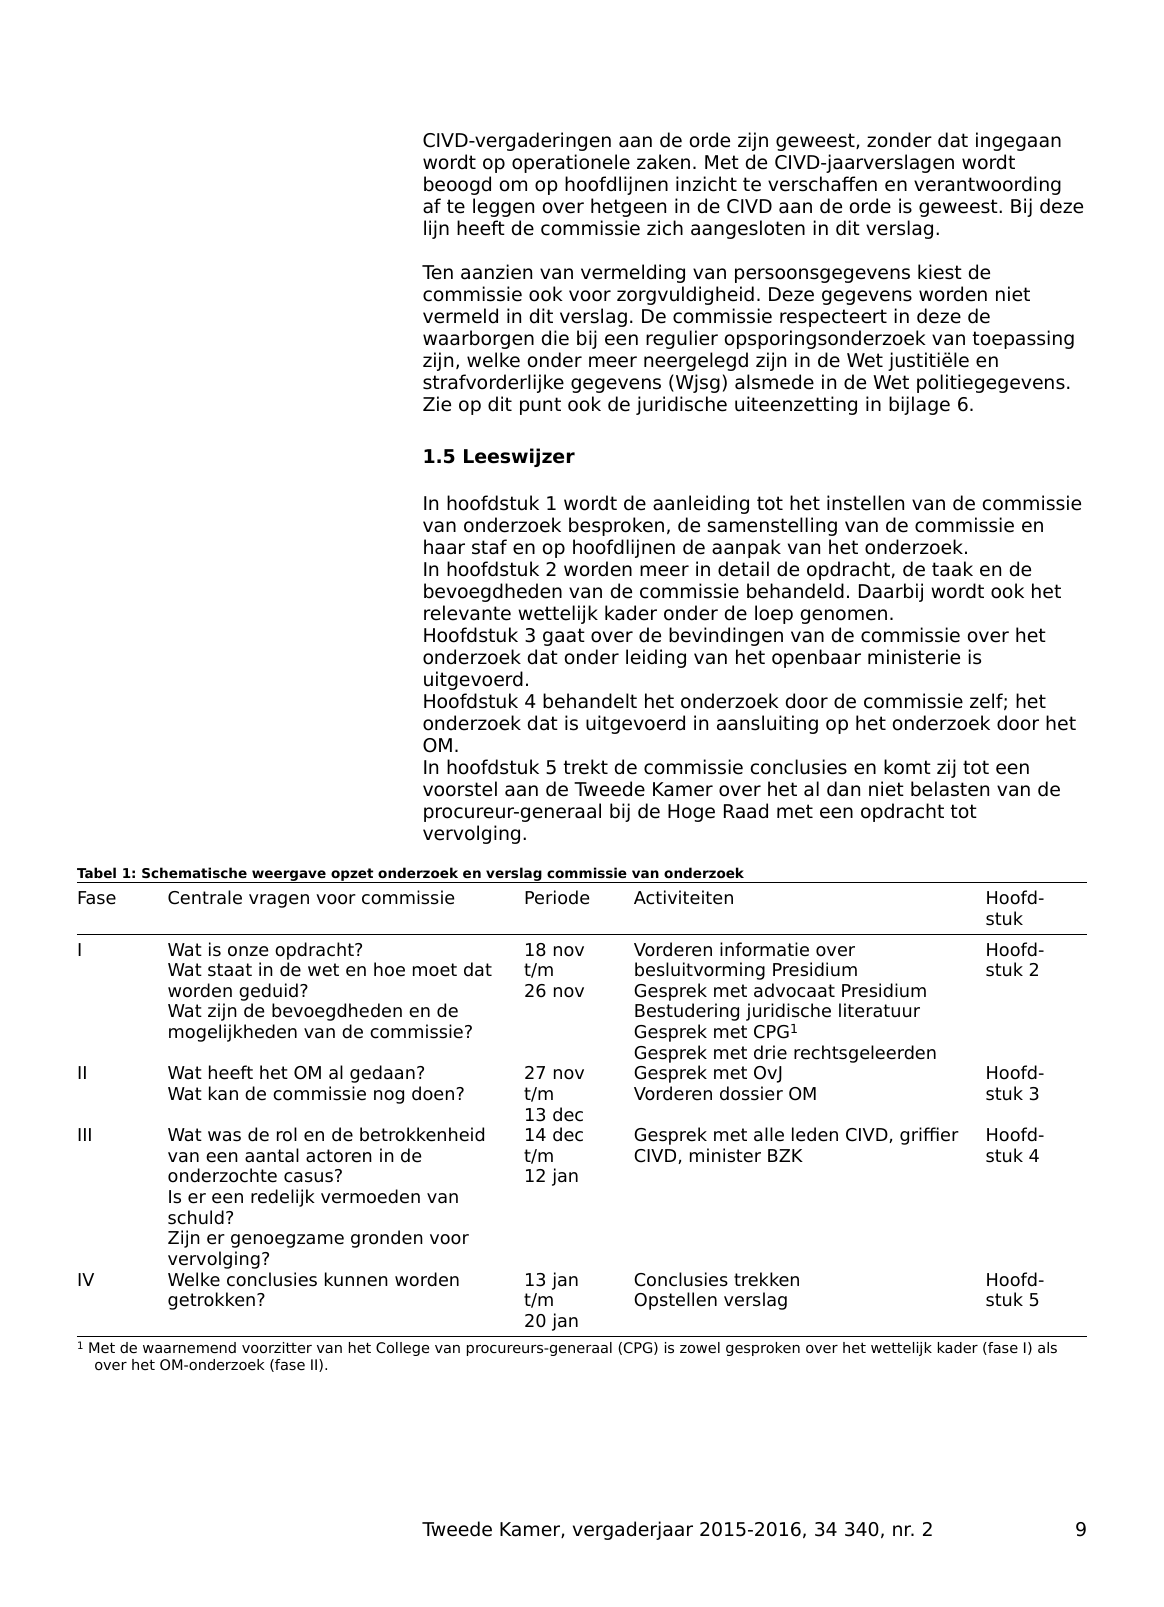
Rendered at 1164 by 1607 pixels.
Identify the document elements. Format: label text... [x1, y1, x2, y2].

table_cell Welke conclusies kunnen worden getrokken? [161, 1270, 518, 1336]
text Hoofdstuk 3 gaat over de bevindingen van de commissie over het onderzoek dat onder leiding van het openbaar ministerie is uitgevoerd. [422, 625, 1087, 691]
table_cell II [77, 1063, 161, 1125]
table_cell Gesprek met alle leden CIVD, griffier CIVD, minister BZK [628, 1125, 979, 1269]
text In hoofdstuk 5 trekt de commissie conclusies en komt zij tot een voorstel aan de Tweede Kamer over het al dan niet belasten van de procureur-generaal bij de Hoge Raad met een opdracht tot vervolging. [422, 757, 1087, 844]
table_cell Fase [77, 883, 161, 934]
table_cell Wat is onze opdracht? Wat staat in de wet en hoe moet dat worden geduid? Wat zijn de bevoegdheden en de mogelijkheden van de commissie? [161, 935, 518, 1063]
table_cell Hoofd- stuk 4 [979, 1125, 1087, 1269]
table_cell Hoofd- stuk 3 [979, 1063, 1087, 1125]
table_cell 18 nov t/m 26 nov [518, 935, 628, 1063]
table_cell Gesprek met OvJ Vorderen dossier OM [628, 1063, 979, 1125]
text CIVD-vergaderingen aan de orde zijn geweest, zonder dat ingegaan wordt op operationele zaken. Met de CIVD-jaarverslagen wordt beoogd om op hoofdlijnen inzicht te verschaffen en verantwoording af te leggen over hetgeen in de CIVD aan de orde is geweest. Bij deze lijn heeft de commissie zich aangesloten in dit verslag. [422, 130, 1087, 240]
text In hoofdstuk 2 worden meer in detail de opdracht, de taak en de bevoegdheden van de commissie behandeld. Daarbij wordt ook het relevante wettelijk kader onder de loep genomen. [422, 559, 1087, 625]
table_cell Vorderen informatie over besluitvorming Presidium Gesprek met advocaat Presidium Bestudering juridische literatuur Gesprek met CPG1 Gesprek met drie rechtsgeleerden [628, 935, 979, 1063]
table_cell Periode [518, 883, 628, 934]
subtitle 1.5 Leeswijzer [422, 446, 1087, 468]
text Hoofdstuk 4 behandelt het onderzoek door de commissie zelf; het onderzoek dat is uitgevoerd in aansluiting op het onderzoek door het OM. [422, 691, 1087, 757]
table_cell 27 nov t/m 13 dec [518, 1063, 628, 1125]
table_cell Conclusies trekken Opstellen verslag [628, 1270, 979, 1336]
text In hoofdstuk 1 wordt de aanleiding tot het instellen van de commissie van onderzoek besproken, de samenstelling van de commissie en haar staf en op hoofdlijnen de aanpak van het onderzoek. [422, 493, 1087, 559]
table_cell 1 Met de waarnemend voorzitter van het College van procureurs-generaal (CPG) is zowel gesproken over het wettelijk kader (fase I) als over het OM-onderzoek (fase II). [77, 1337, 1087, 1374]
table_cell III [77, 1125, 161, 1269]
table_cell Centrale vragen voor commissie [161, 883, 518, 934]
table_cell 14 dec t/m 12 jan [518, 1125, 628, 1269]
table_cell I [77, 935, 161, 1063]
table_header Tabel 1: Schematische weergave opzet onderzoek en verslag commissie van onderzoek [77, 866, 1087, 882]
table_cell Hoofd- stuk [979, 883, 1087, 934]
table_cell Activiteiten [628, 883, 979, 934]
table_cell Wat heeft het OM al gedaan? Wat kan de commissie nog doen? [161, 1063, 518, 1125]
table_cell 13 jan t/m 20 jan [518, 1270, 628, 1336]
table_cell Hoofd- stuk 2 [979, 935, 1087, 1063]
table_cell IV [77, 1270, 161, 1336]
table_cell Hoofd- stuk 5 [979, 1270, 1087, 1336]
table_cell Wat was de rol en de betrokkenheid van een aantal actoren in de onderzochte casus? Is er een redelijk vermoeden van schuld? Zijn er genoegzame gronden voor vervolging? [161, 1125, 518, 1269]
text Ten aanzien van vermelding van persoonsgegevens kiest de commissie ook voor zorgvuldigheid. Deze gegevens worden niet vermeld in dit verslag. De commissie respecteert in deze de waarborgen die bij een regulier opsporingsonderzoek van toepassing zijn, welke onder meer neergelegd zijn in de Wet justitiële en strafvorderlijke gegevens (Wjsg) alsmede in de Wet politiegegevens. Zie op dit punt ook de juridische uiteenzetting in bijlage 6. [422, 262, 1087, 416]
